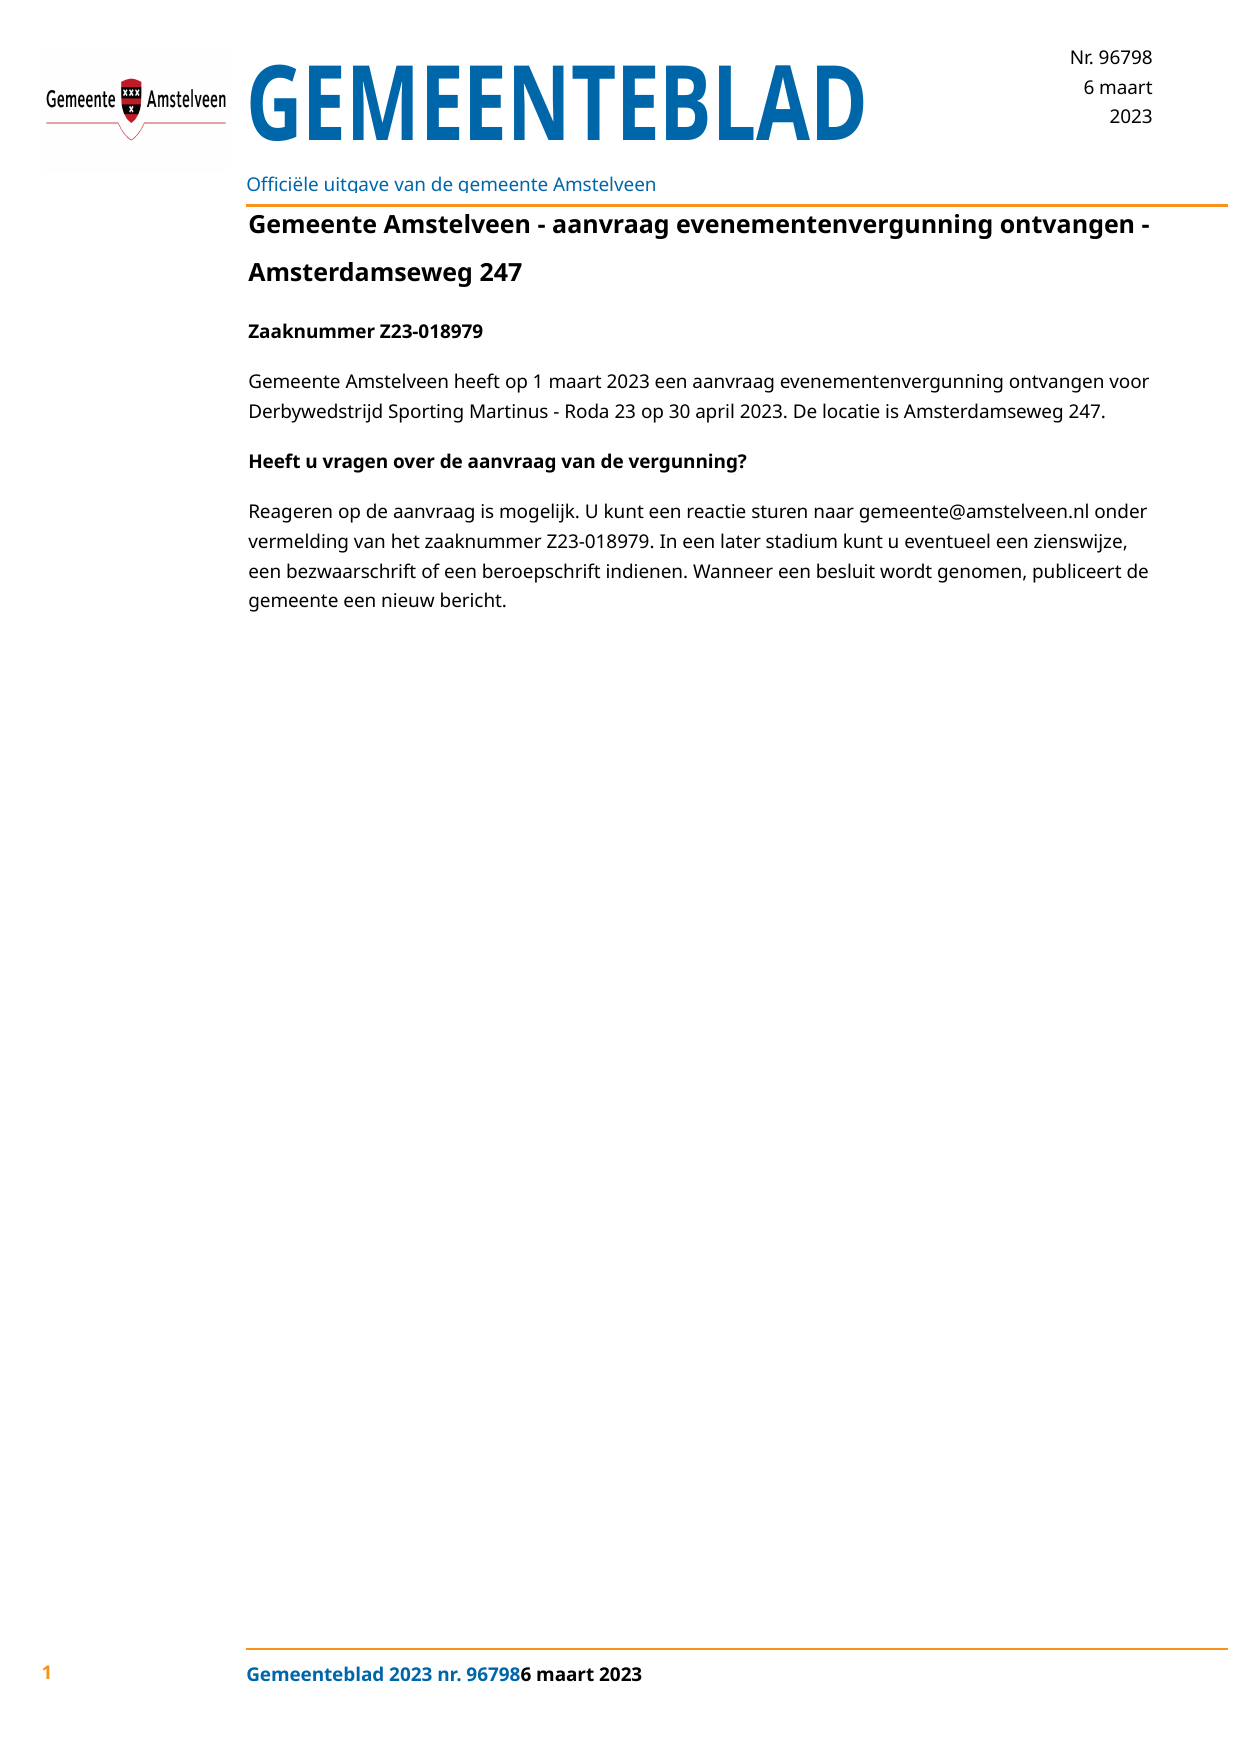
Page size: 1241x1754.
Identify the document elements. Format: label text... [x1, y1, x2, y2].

picture [41, 47, 231, 172]
text Reageren op de aanvraag is mogelijk. U kunt een reactie sturen naar gemeente@amstelveen.nl onder vermelding van het zaaknummer Z23-018979. In een later stadium kunt u eventueel een zienswijze, een bezwaarschrift of een beroepschrift indienen. Wanneer een besluit wordt genomen, publiceert de gemeente een nieuw bericht. [248, 499, 1152, 613]
text Gemeente Amstelveen - aanvraag evenementenvergunning ontvangen - Amsterdamseweg 247 [248, 207, 1152, 288]
text Gemeente Amstelveen heeft op 1 maart 2023 een aanvraag evenementenvergunning ontvangen voor Derbywedstrijd Sporting Martinus - Roda 23 op 30 april 2023. De locatie is Amsterdamseweg 247. [248, 368, 1152, 424]
text Zaaknummer Z23-018979 [248, 318, 1152, 344]
text Heeft u vragen over de aanvraag van de vergunning? [248, 448, 1152, 474]
